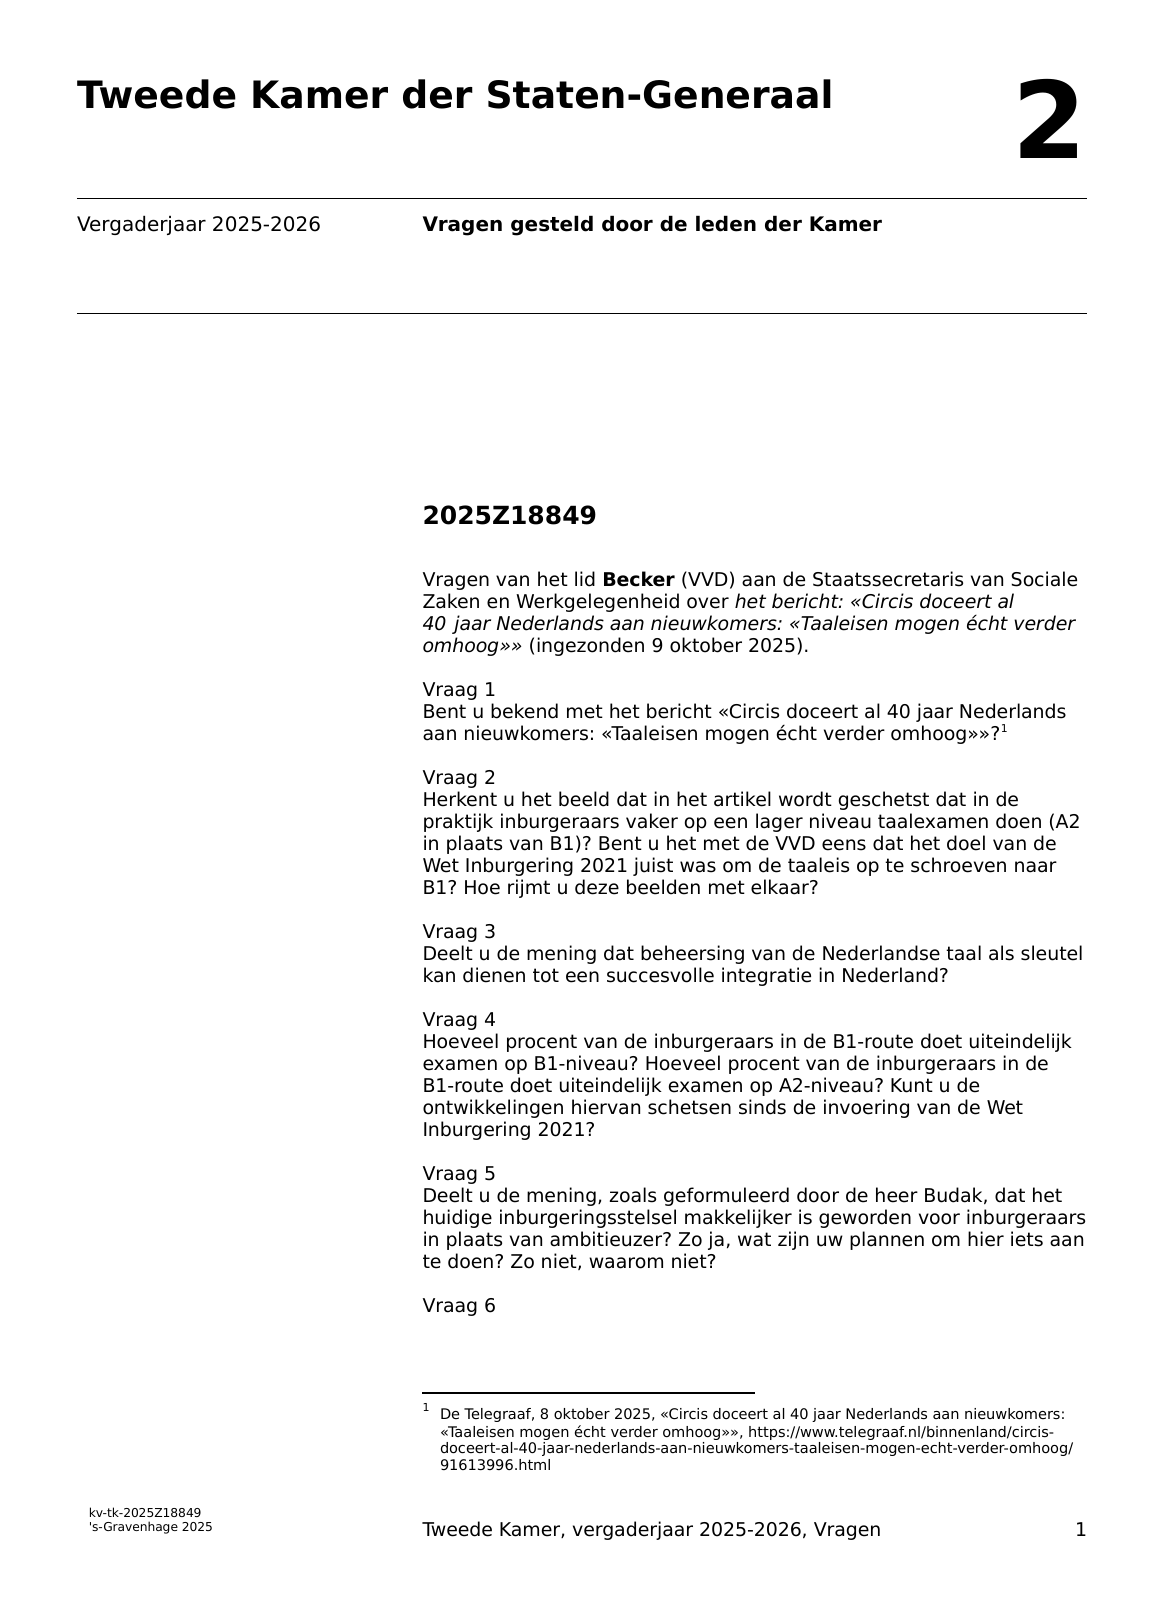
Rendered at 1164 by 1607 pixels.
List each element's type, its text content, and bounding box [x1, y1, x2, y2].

table_cell Vergaderjaar 2025-2026 [77, 199, 422, 313]
text 's-Gravenhage 2025 [88, 1520, 323, 1534]
table_cell Vragen gesteld door de leden der Kamer [422, 199, 1087, 313]
text Vraag 5 [422, 1163, 1087, 1185]
text 2025Z18849 [422, 501, 1087, 531]
text Vraag 4 [422, 1009, 1087, 1031]
text kv-tk-2025Z18849 [88, 1506, 323, 1520]
table_header 2 [886, 59, 1087, 198]
text Vraag 6 [422, 1295, 1087, 1317]
text Bent u bekend met het bericht «Circis doceert al 40 jaar Nederlands aan nieuwkomers: «Taaleisen mogen écht verder omhoog»»? [422, 701, 1087, 745]
text Deelt u de mening, zoals geformuleerd door de heer Budak, dat het huidige inburgeringsstelsel makkelijker is geworden voor inburgeraars in plaats van ambitieuzer? Zo ja, wat zijn uw plannen om hier iets aan te doen? Zo niet, waarom niet? [422, 1185, 1087, 1273]
text Vragen van het lid Becker (VVD) aan de Staatssecretaris van Sociale Zaken en Werkgelegenheid over het bericht: «Circis doceert al 40 jaar Nederlands aan nieuwkomers: «Taaleisen mogen écht verder omhoog»» (ingezonden 9 oktober 2025). [422, 569, 1087, 657]
table_header Tweede Kamer der Staten-Generaal [77, 59, 886, 198]
text Vraag 2 [422, 767, 1087, 789]
text Deelt u de mening dat beheersing van de Nederlandse taal als sleutel kan dienen tot een succesvolle integratie in Nederland? [422, 943, 1087, 987]
text Hoeveel procent van de inburgeraars in de B1-route doet uiteindelijk examen op B1-niveau? Hoeveel procent van de inburgeraars in de B1-route doet uiteindelijk examen op A2-niveau? Kunt u de ontwikkelingen hiervan schetsen sinds de invoering van de Wet Inburgering 2021? [422, 1031, 1087, 1141]
text Vraag 1 [422, 679, 1087, 701]
text Herkent u het beeld dat in het artikel wordt geschetst dat in de praktijk inburgeraars vaker op een lager niveau taalexamen doen (A2 in plaats van B1)? Bent u het met de VVD eens dat het doel van de Wet Inburgering 2021 juist was om de taaleis op te schroeven naar B1? Hoe rijmt u deze beelden met elkaar? [422, 789, 1087, 899]
text De Telegraaf, 8 oktober 2025, «Circis doceert al 40 jaar Nederlands aan nieuwkomers: «Taaleisen mogen écht verder omhoog»», https://www.telegraaf.nl/binnenland/circis-doceert-al-40-jaar-nederlands-aan-nieuwkomers-taaleisen-mogen-echt-verder-omhoog/91613996.html [422, 1402, 1087, 1474]
text Vraag 3 [422, 921, 1087, 943]
